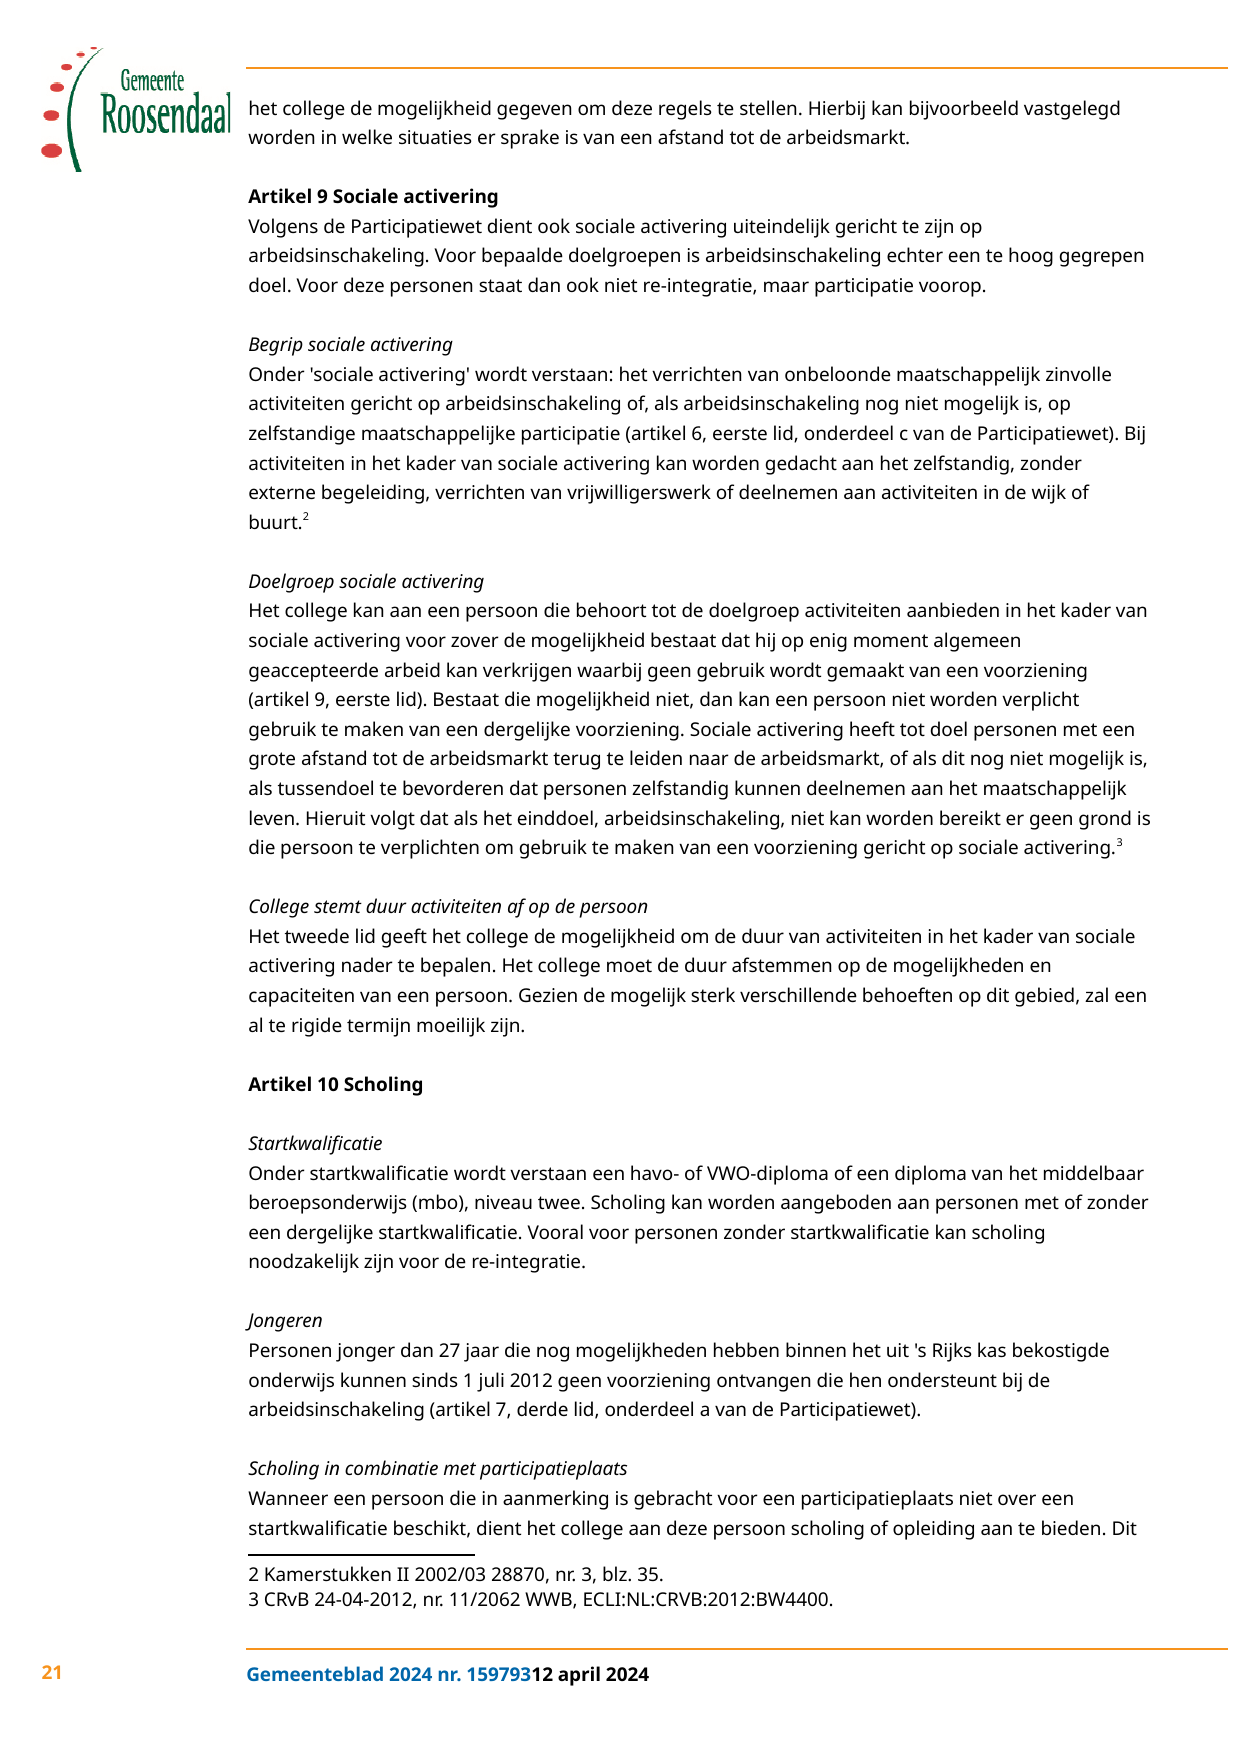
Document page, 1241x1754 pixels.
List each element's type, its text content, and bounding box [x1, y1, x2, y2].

text Volgens de Participatiewet dient ook sociale activering uiteindelijk gericht te zijn op arbeidsinschakeling. Voor bepaalde doelgroepen is arbeidsinschakeling echter een te hoog gegrepen doel. Voor deze personen staat dan ook niet re-integratie, maar participatie voorop. [248, 213, 1152, 298]
text Jongeren [248, 1308, 1152, 1333]
text Doelgroep sociale activering [248, 568, 1152, 594]
text Onder 'sociale activering' wordt verstaan: het verrichten van onbeloonde maatschappelijk zinvolle activiteiten gericht op arbeidsinschakeling of, als arbeidsinschakeling nog niet mogelijk is, op zelfstandige maatschappelijke participatie (artikel 6, eerste lid, onderdeel c van de Participatiewet). Bij activiteiten in het kader van sociale activering kan worden gedacht aan het zelfstandig, zonder externe begeleiding, verrichten van vrijwilligerswerk of deelnemen aan activiteiten in de wijk of buurt. [248, 361, 1152, 535]
text CRvB 24-04-2012, nr. 11/2062 WWB, ECLI:NL:CRVB:2012:BW4400. [248, 1586, 1152, 1612]
text Artikel 10 Scholing [248, 1071, 1152, 1097]
text Begrip sociale activering [248, 331, 1152, 357]
text Startkwalificatie [248, 1130, 1152, 1156]
picture [41, 47, 231, 172]
text Artikel 9 Sociale activering [248, 183, 1152, 209]
text Wanneer een persoon die in aanmerking is gebracht voor een participatieplaats niet over een startkwalificatie beschikt, dient het college aan deze persoon scholing of opleiding aan te bieden. Dit [248, 1485, 1152, 1541]
text Onder startkwalificatie wordt verstaan een havo- of VWO-diploma of een diploma van het middelbaar beroepsonderwijs (mbo), niveau twee. Scholing kan worden aangeboden aan personen met of zonder een dergelijke startkwalificatie. Vooral voor personen zonder startkwalificatie kan scholing noodzakelijk zijn voor de re-integratie. [248, 1160, 1152, 1274]
text Kamerstukken II 2002/03 28870, nr. 3, blz. 35. [248, 1561, 1152, 1586]
text Scholing in combinatie met participatieplaats [248, 1456, 1152, 1481]
text College stemt duur activiteiten af op de persoon [248, 893, 1152, 919]
text Het college kan aan een persoon die behoort tot de doelgroep activiteiten aanbieden in het kader van sociale activering voor zover de mogelijkheid bestaat dat hij op enig moment algemeen geaccepteerde arbeid kan verkrijgen waarbij geen gebruik wordt gemaakt van een voorziening (artikel 9, eerste lid). Bestaat die mogelijkheid niet, dan kan een persoon niet worden verplicht gebruik te maken van een dergelijke voorziening. Sociale activering heeft tot doel personen met een grote afstand tot de arbeidsmarkt terug te leiden naar de arbeidsmarkt, of als dit nog niet mogelijk is, als tussendoel te bevorderen dat personen zelfstandig kunnen deelnemen aan het maatschappelijk leven. Hieruit volgt dat als het einddoel, arbeidsinschakeling, niet kan worden bereikt er geen grond is die persoon te verplichten om gebruik te maken van een voorziening gericht op sociale activering. [248, 598, 1152, 860]
text Het tweede lid geeft het college de mogelijkheid om de duur van activiteiten in het kader van sociale activering nader te bepalen. Het college moet de duur afstemmen op de mogelijkheden en capaciteiten van een persoon. Gezien de mogelijk sterk verschillende behoeften op dit gebied, zal een al te rigide termijn moeilijk zijn. [248, 923, 1152, 1038]
text Personen jonger dan 27 jaar die nog mogelijkheden hebben binnen het uit 's Rijks kas bekostigde onderwijs kunnen sinds 1 juli 2012 geen voorziening ontvangen die hen ondersteunt bij de arbeidsinschakeling (artikel 7, derde lid, onderdeel a van de Participatiewet). [248, 1337, 1152, 1422]
text het college de mogelijkheid gegeven om deze regels te stellen. Hierbij kan bijvoorbeeld vastgelegd worden in welke situaties er sprake is van een afstand tot de arbeidsmarkt. [248, 95, 1152, 150]
